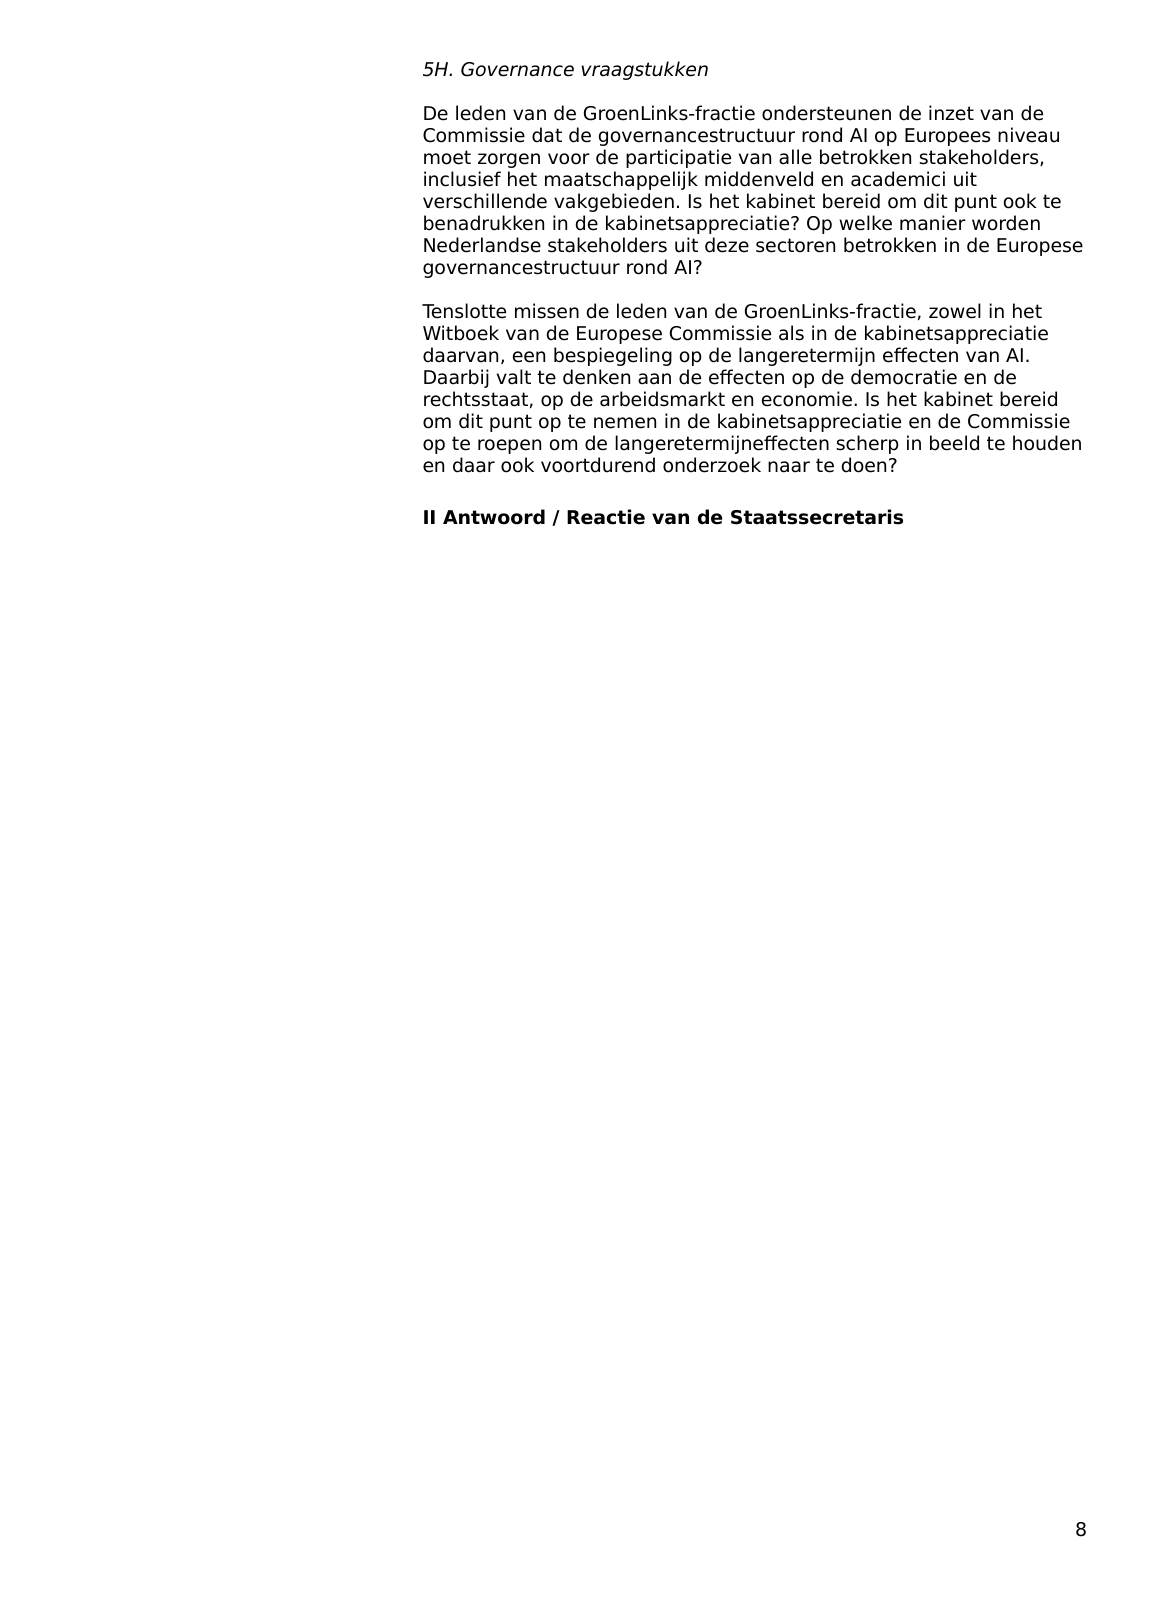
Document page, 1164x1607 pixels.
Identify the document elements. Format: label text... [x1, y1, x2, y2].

text De leden van de GroenLinks-fractie ondersteunen de inzet van de Commissie dat de governancestructuur rond AI op Europees niveau moet zorgen voor de participatie van alle betrokken stakeholders, inclusief het maatschappelijk middenveld en academici uit verschillende vakgebieden. Is het kabinet bereid om dit punt ook te benadrukken in de kabinetsappreciatie? Op welke manier worden Nederlandse stakeholders uit deze sectoren betrokken in de Europese governancestructuur rond AI? [422, 103, 1087, 279]
subtitle 5H. Governance vraagstukken [422, 59, 1087, 81]
text Tenslotte missen de leden van de GroenLinks-fractie, zowel in het Witboek van de Europese Commissie als in de kabinetsappreciatie daarvan, een bespiegeling op de langeretermijn effecten van AI. Daarbij valt te denken aan de effecten op de democratie en de rechtsstaat, op de arbeidsmarkt en economie. Is het kabinet bereid om dit punt op te nemen in de kabinetsappreciatie en de Commissie op te roepen om de langeretermijneffecten scherp in beeld te houden en daar ook voortdurend onderzoek naar te doen? [422, 301, 1087, 477]
subtitle II Antwoord / Reactie van de Staatssecretaris [422, 507, 1087, 529]
